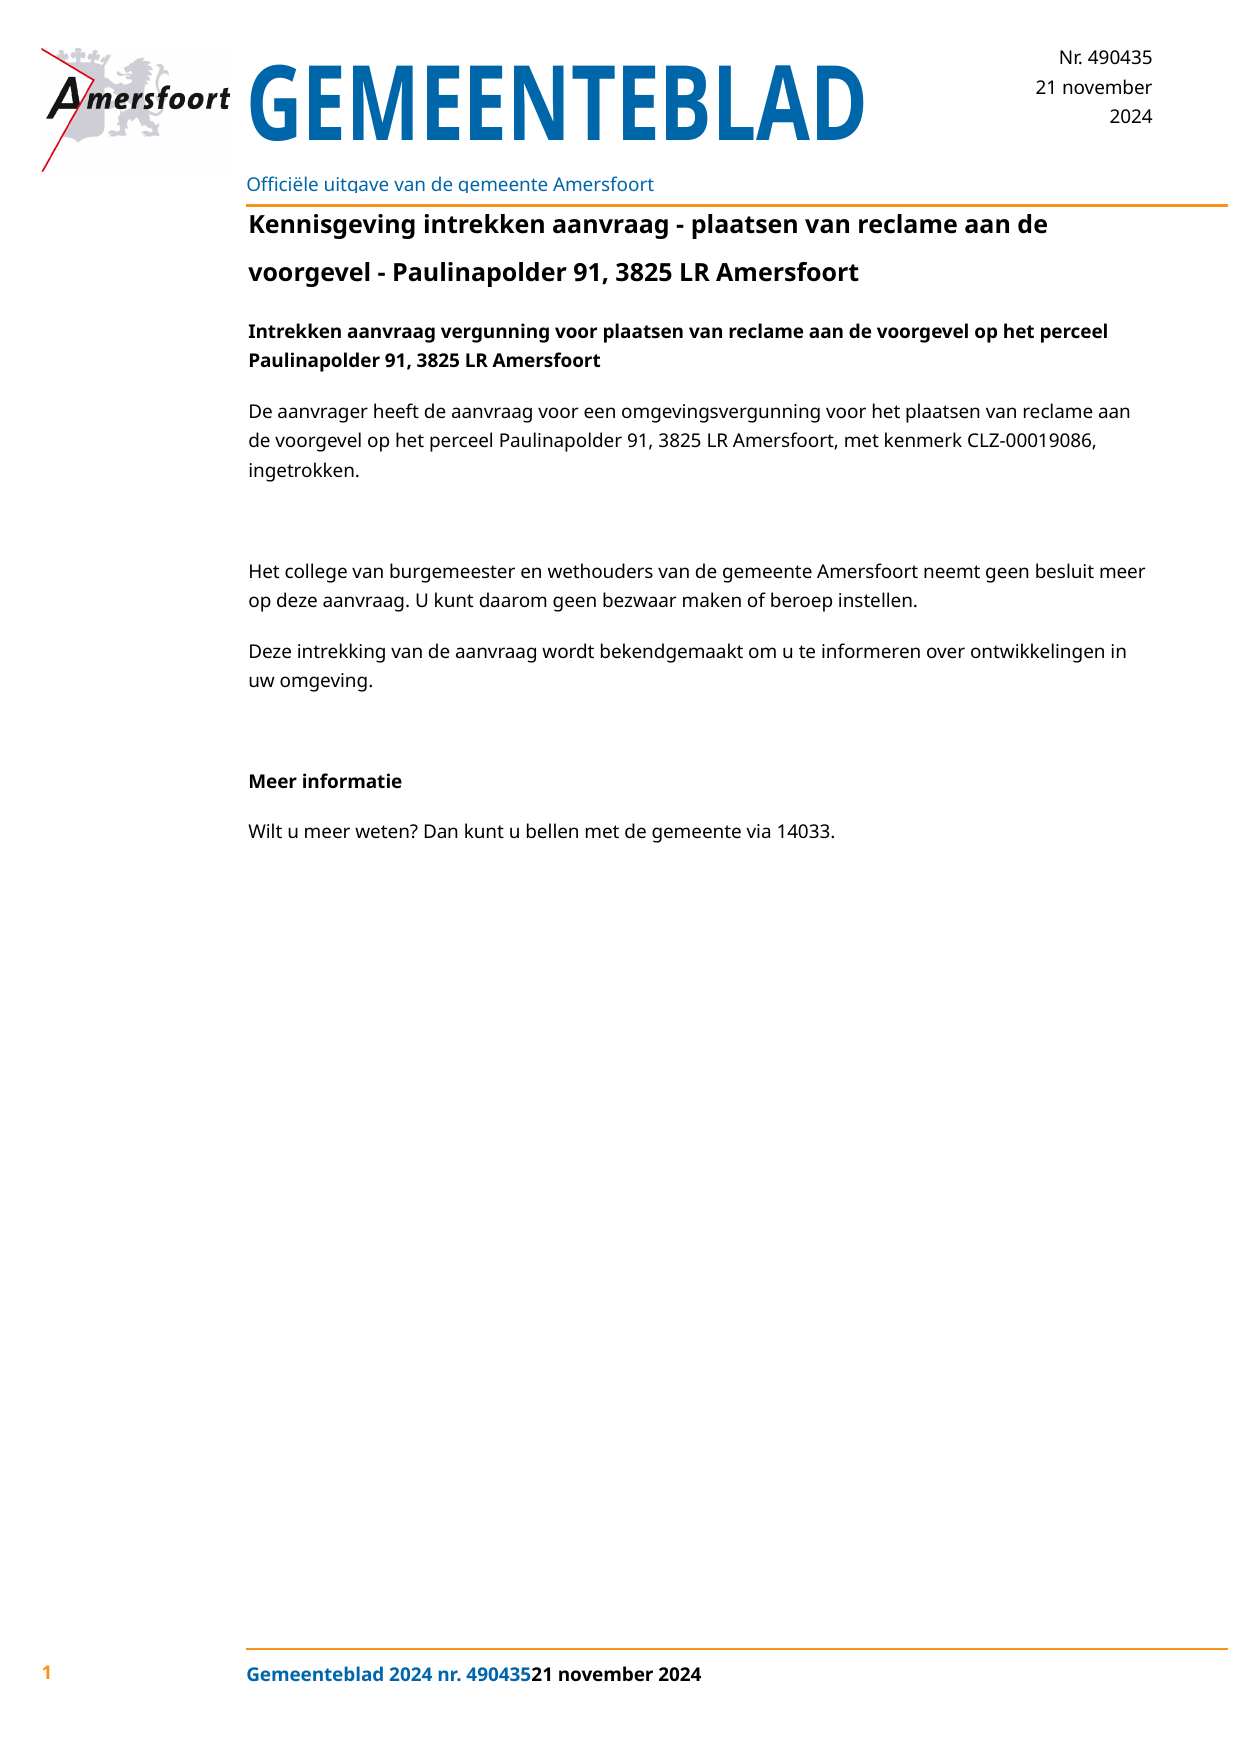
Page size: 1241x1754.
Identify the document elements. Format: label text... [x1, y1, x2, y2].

picture [41, 47, 231, 172]
text Het college van burgemeester en wethouders van de gemeente Amersfoort neemt geen besluit meer op deze aanvraag. U kunt daarom geen bezwaar maken of beroep instellen. [248, 558, 1152, 613]
text Meer informatie [248, 768, 1152, 794]
text De aanvrager heeft de aanvraag voor een omgevingsvergunning voor het plaatsen van reclame aan de voorgevel op het perceel Paulinapolder 91, 3825 LR Amersfoort, met kenmerk CLZ-00019086, ingetrokken. [248, 398, 1152, 483]
text Deze intrekking van de aanvraag wordt bekendgemaakt om u te informeren over ontwikkelingen in uw omgeving. [248, 638, 1152, 693]
text Kennisgeving intrekken aanvraag - plaatsen van reclame aan de voorgevel - Paulinapolder 91, 3825 LR Amersfoort [248, 207, 1152, 288]
text Intrekken aanvraag vergunning voor plaatsen van reclame aan de voorgevel op het perceel Paulinapolder 91, 3825 LR Amersfoort [248, 318, 1152, 373]
text Wilt u meer weten? Dan kunt u bellen met de gemeente via 14033. [248, 819, 1152, 844]
